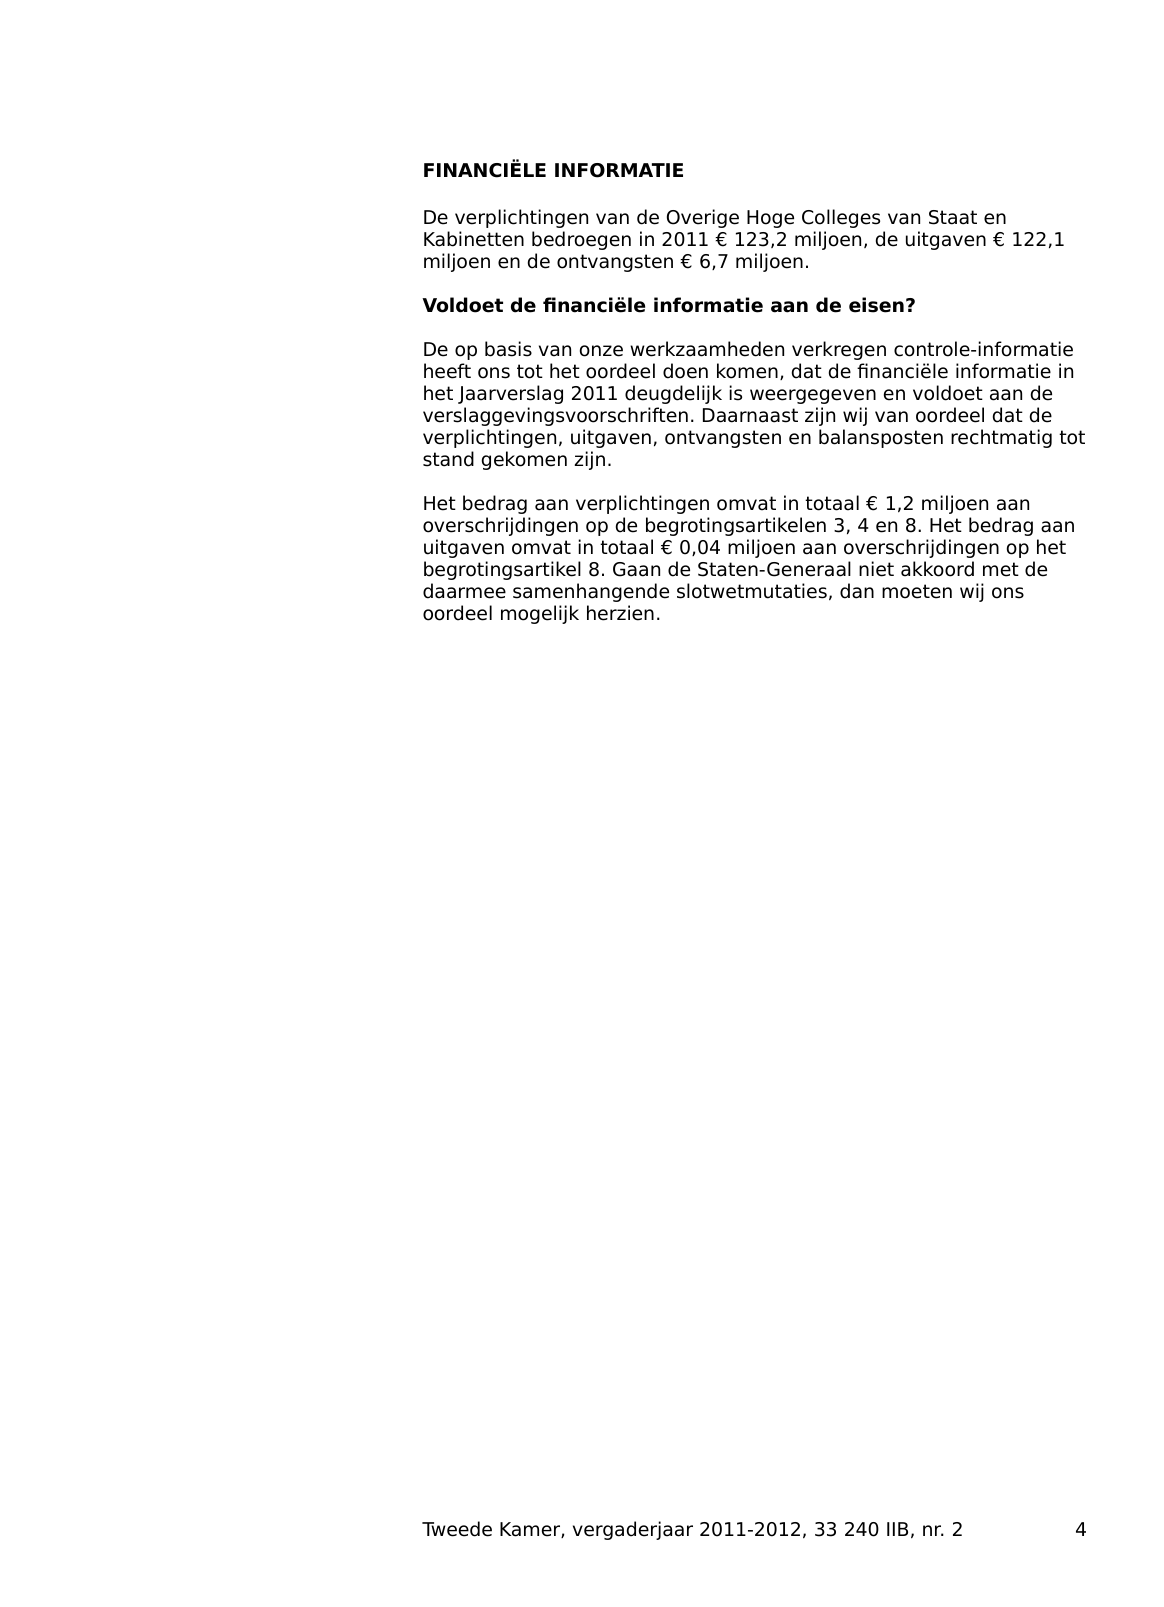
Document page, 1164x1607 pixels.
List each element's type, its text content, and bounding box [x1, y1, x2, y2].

text De verplichtingen van de Overige Hoge Colleges van Staat en Kabinetten bedroegen in 2011 € 123,2 miljoen, de uitgaven € 122,1 miljoen en de ontvangsten € 6,7 miljoen. [422, 207, 1087, 273]
text De op basis van onze werkzaamheden verkregen controle-informatie heeft ons tot het oordeel doen komen, dat de financiële informatie in het Jaarverslag 2011 deugdelijk is weergegeven en voldoet aan de verslaggevingsvoorschriften. Daarnaast zijn wij van oordeel dat de verplichtingen, uitgaven, ontvangsten en balansposten rechtmatig tot stand gekomen zijn. [422, 339, 1087, 471]
text Het bedrag aan verplichtingen omvat in totaal € 1,2 miljoen aan overschrijdingen op de begrotingsartikelen 3, 4 en 8. Het bedrag aan uitgaven omvat in totaal € 0,04 miljoen aan overschrijdingen op het begrotingsartikel 8. Gaan de Staten-Generaal niet akkoord met de daarmee samenhangende slotwetmutaties, dan moeten wij ons oordeel mogelijk herzien. [422, 493, 1087, 625]
subtitle Voldoet de financiële informatie aan de eisen? [422, 295, 1087, 317]
subtitle FINANCIËLE INFORMATIE [422, 160, 1087, 182]
